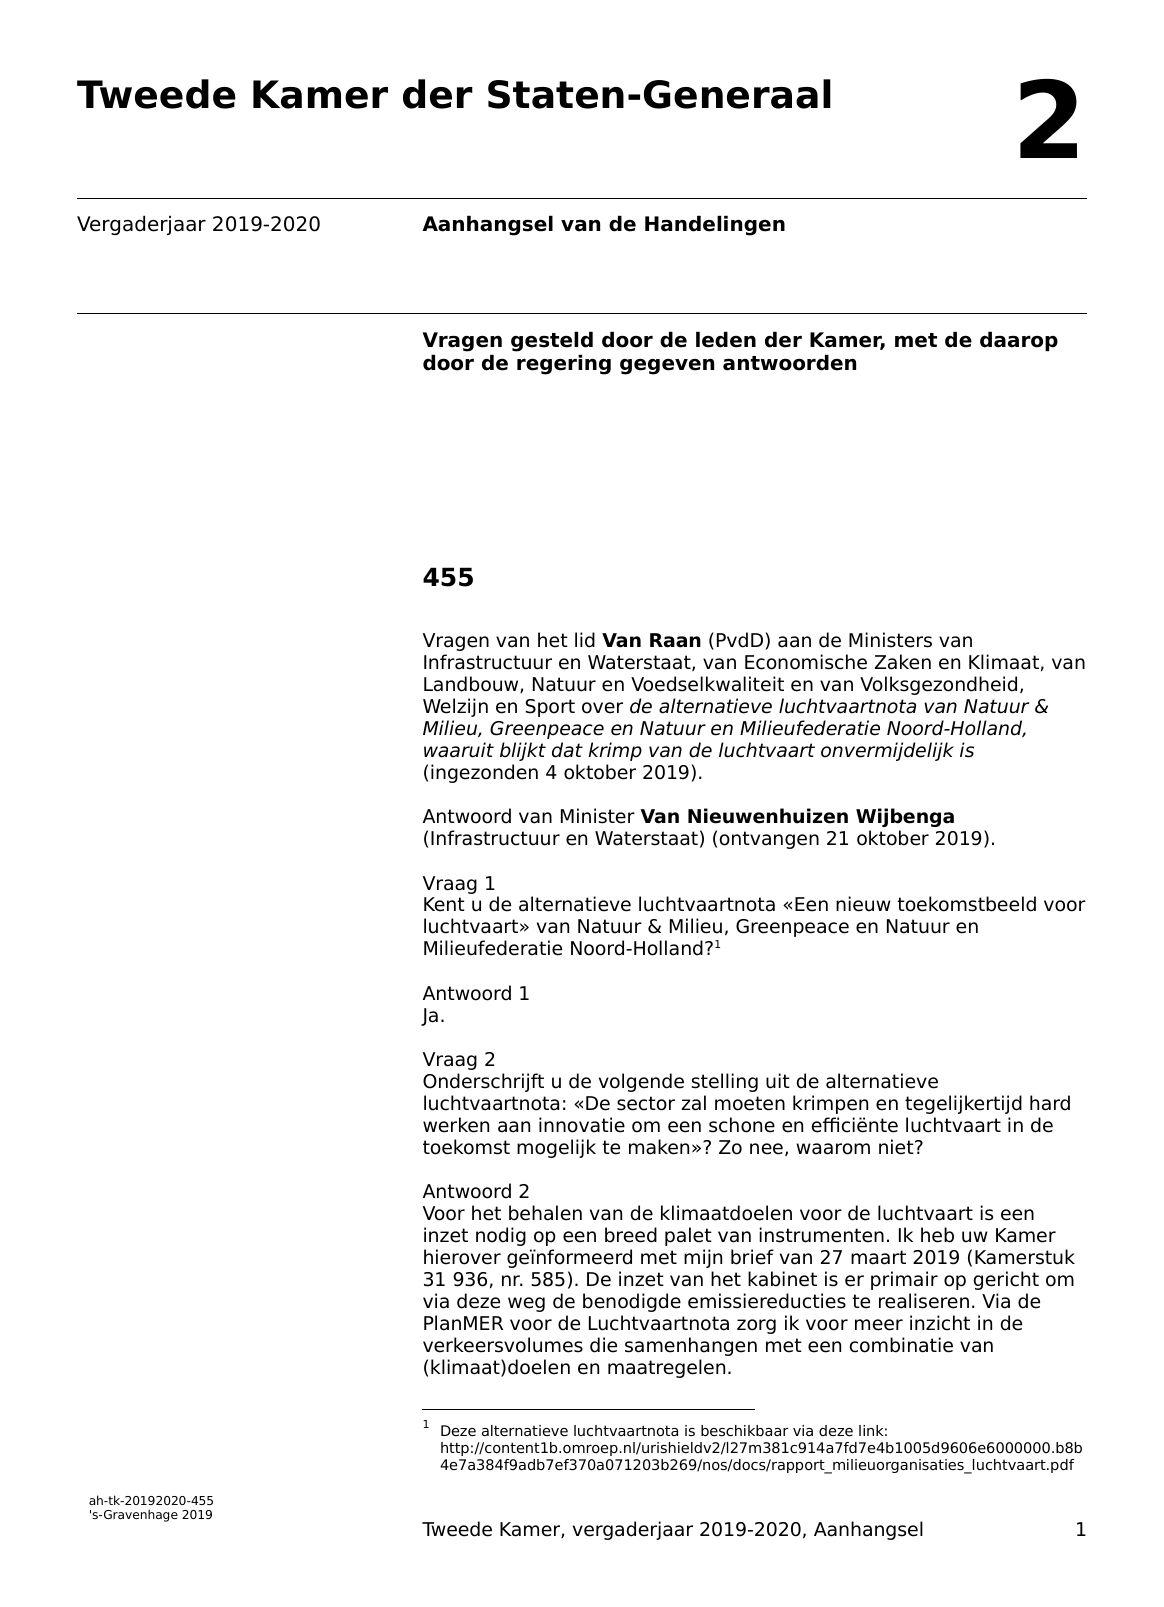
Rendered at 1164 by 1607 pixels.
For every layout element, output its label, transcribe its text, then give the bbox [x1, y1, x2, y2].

text Onderschrijft u de volgende stelling uit de alternatieve luchtvaartnota: «De sector zal moeten krimpen en tegelijkertijd hard werken aan innovatie om een schone en efficiënte luchtvaart in de toekomst mogelijk te maken»? Zo nee, waarom niet? [422, 1071, 1087, 1158]
text Antwoord 1 [422, 982, 1087, 1004]
text Voor het behalen van de klimaatdoelen voor de luchtvaart is een inzet nodig op een breed palet van instrumenten. Ik heb uw Kamer hierover geïnformeerd met mijn brief van 27 maart 2019 (Kamerstuk 31 936, nr. 585). De inzet van het kabinet is er primair op gericht om via deze weg de benodigde emissiereducties te realiseren. Via de PlanMER voor de Luchtvaartnota zorg ik voor meer inzicht in de verkeersvolumes die samenhangen met een combinatie van (klimaat)doelen en maatregelen. [422, 1203, 1087, 1378]
text Vraag 2 [422, 1049, 1087, 1071]
text Ja. [422, 1004, 1087, 1026]
text 455 [422, 563, 1087, 592]
text Antwoord 2 [422, 1181, 1087, 1203]
text Vragen van het lid Van Raan (PvdD) aan de Ministers van Infrastructuur en Waterstaat, van Economische Zaken en Klimaat, van Landbouw, Natuur en Voedselkwaliteit en van Volksgezondheid, Welzijn en Sport over de alternatieve luchtvaartnota van Natuur & Milieu, Greenpeace en Natuur en Milieufederatie Noord-Holland, waaruit blijkt dat krimp van de luchtvaart onvermijdelijk is (ingezonden 4 oktober 2019). [422, 630, 1087, 784]
text ah-tk-20192020-455 [88, 1494, 323, 1508]
table_cell Aanhangsel van de Handelingen [422, 199, 1087, 313]
table_cell Vergaderjaar 2019-2020 [77, 199, 422, 313]
table_cell Vragen gesteld door de leden der Kamer, met de daarop door de regering gegeven antwoorden [422, 314, 1087, 375]
text Deze alternatieve luchtvaartnota is beschikbaar via deze link: http://content1b.omroep.nl/urishieldv2/l27m381c914a7fd7e4b1005d9606e6000000.b8b4e7a384f9adb7ef370a071203b269/nos/docs/rapport_milieuorganisaties_luchtvaart.pdf [422, 1418, 1087, 1474]
table_header 2 [886, 59, 1087, 198]
table_cell [77, 314, 422, 375]
text Antwoord van Minister Van Nieuwenhuizen Wijbenga (Infrastructuur en Waterstaat) (ontvangen 21 oktober 2019). [422, 806, 1087, 850]
text Kent u de alternatieve luchtvaartnota «Een nieuw toekomstbeeld voor luchtvaart» van Natuur & Milieu, Greenpeace en Natuur en Milieufederatie Noord-Holland? [422, 894, 1087, 960]
text Vraag 1 [422, 872, 1087, 894]
table_header Tweede Kamer der Staten-Generaal [77, 59, 886, 198]
text 's-Gravenhage 2019 [88, 1508, 323, 1522]
